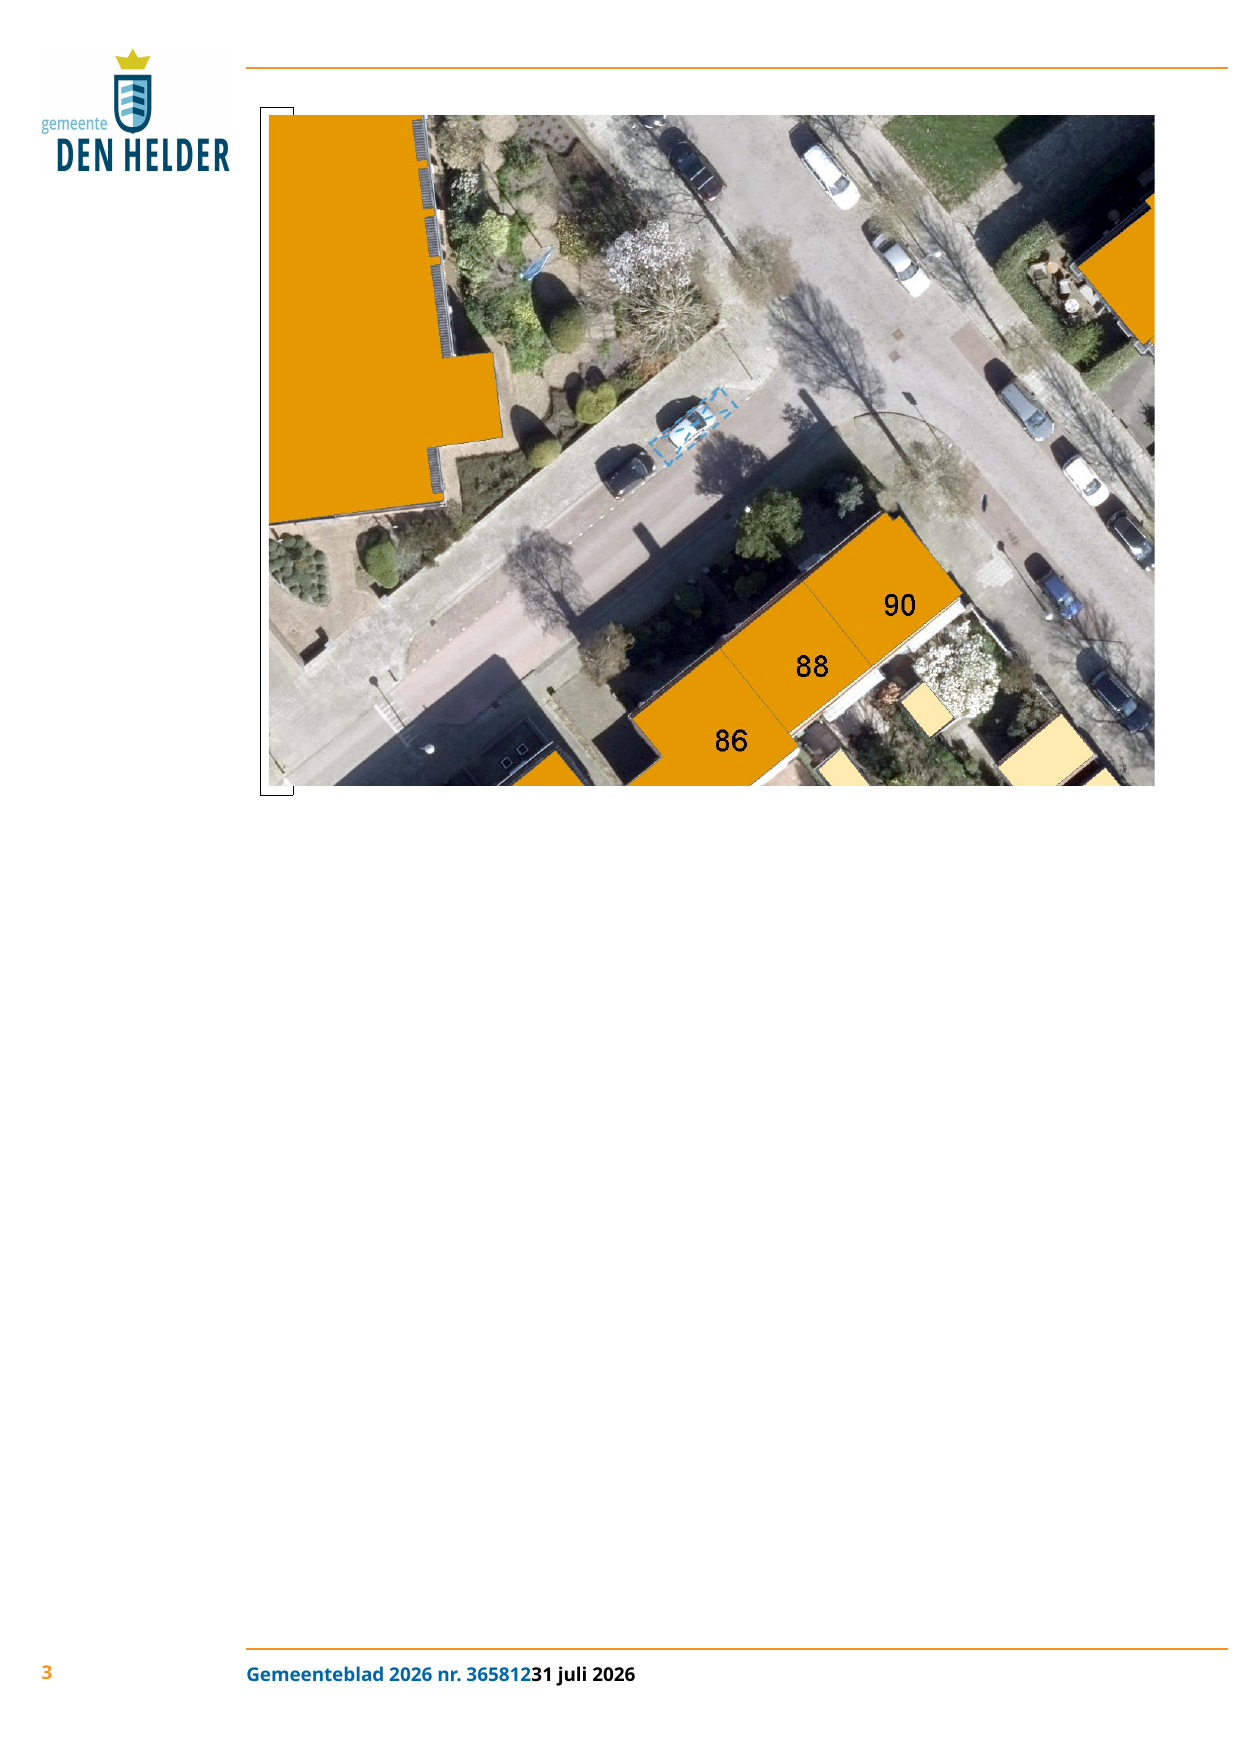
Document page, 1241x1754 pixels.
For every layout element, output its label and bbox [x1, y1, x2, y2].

picture [182, 144, 187, 165]
picture [41, 47, 231, 172]
picture [130, 157, 135, 172]
picture [63, 144, 68, 165]
picture [220, 160, 224, 172]
picture [100, 154, 106, 172]
picture [268, 115, 1155, 786]
